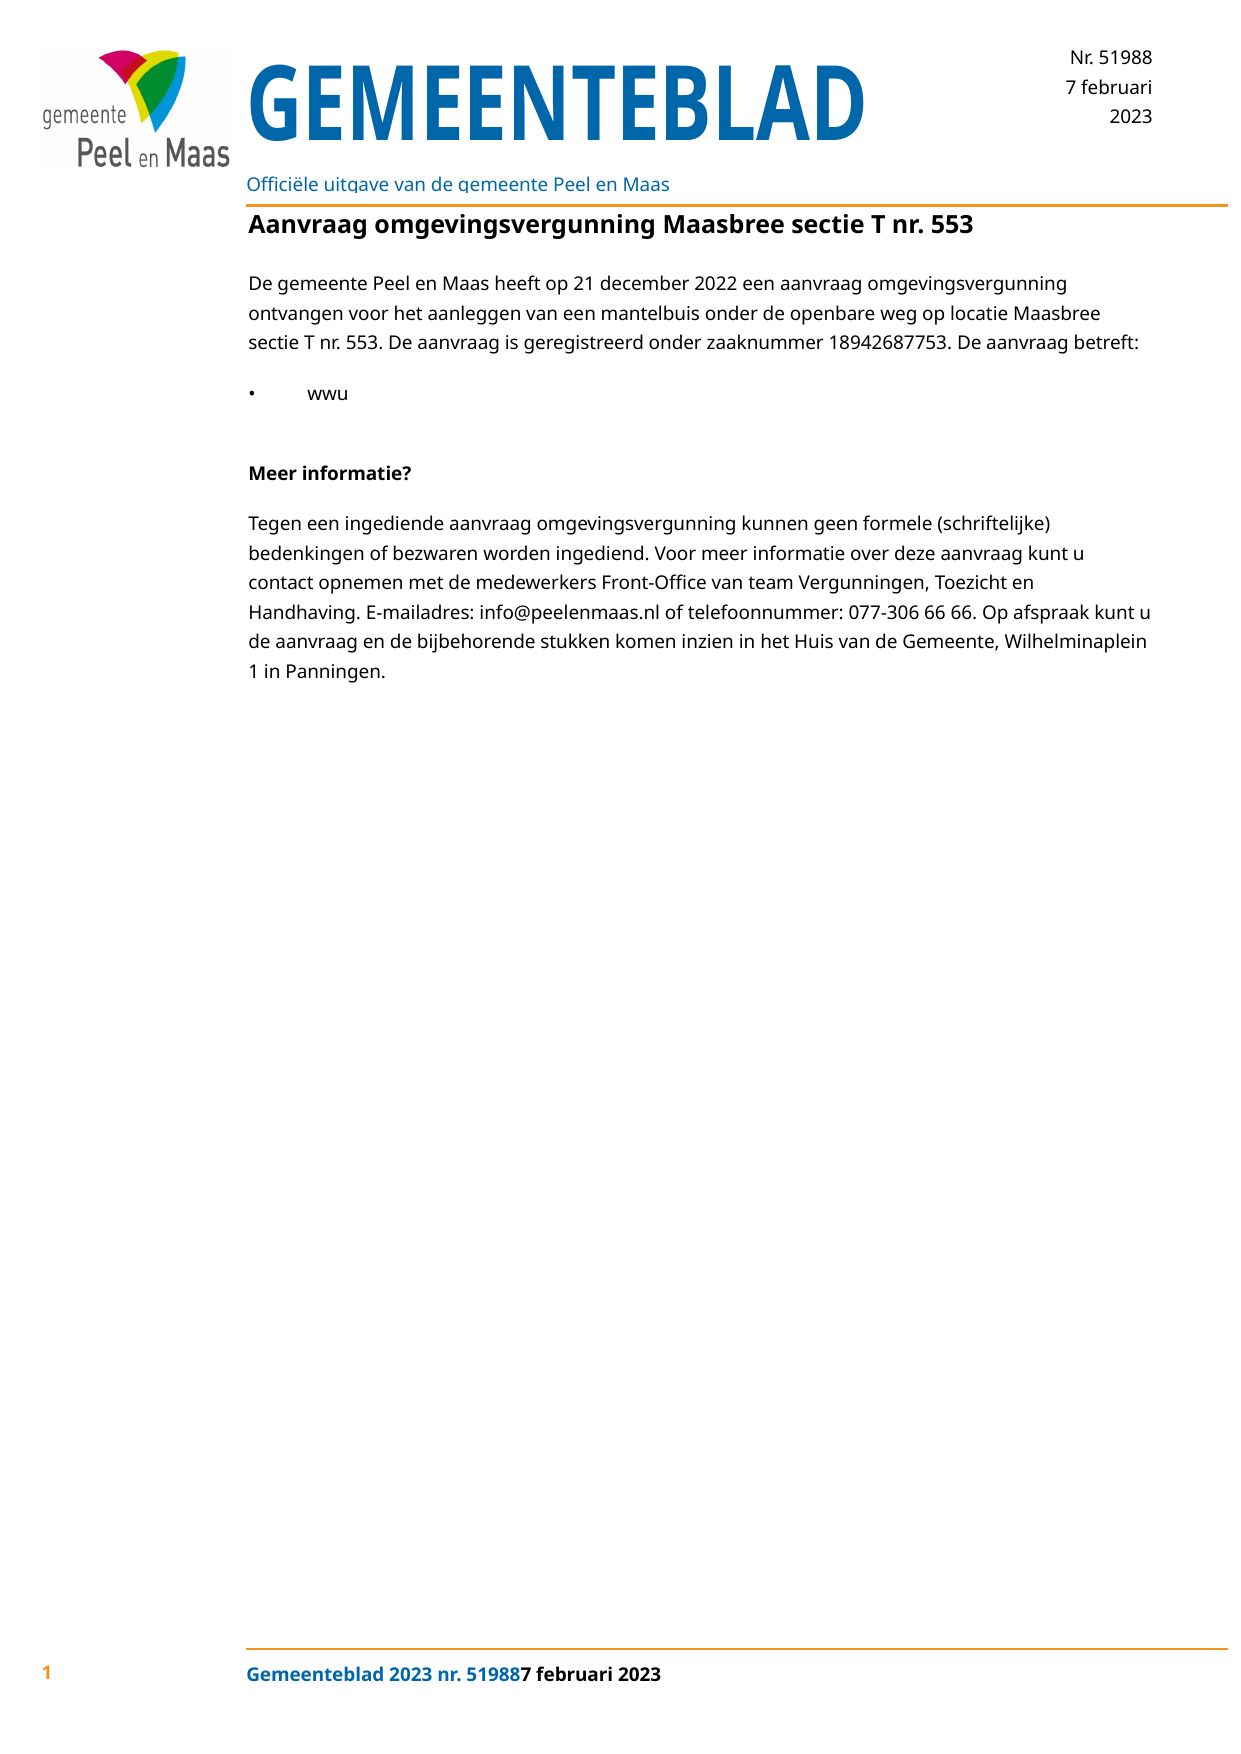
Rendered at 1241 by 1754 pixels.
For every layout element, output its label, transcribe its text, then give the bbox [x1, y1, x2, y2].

text Meer informatie? [248, 460, 1152, 486]
text Aanvraag omgevingsvergunning Maasbree sectie T nr. 553 [248, 207, 1152, 241]
list wwu [248, 380, 1152, 406]
picture [41, 47, 231, 172]
text De gemeente Peel en Maas heeft op 21 december 2022 een aanvraag omgevingsvergunning ontvangen voor het aanleggen van een mantelbuis onder de openbare weg op locatie Maasbree sectie T nr. 553. De aanvraag is geregistreerd onder zaaknummer 18942687753. De aanvraag betreft: [248, 270, 1152, 355]
text Tegen een ingediende aanvraag omgevingsvergunning kunnen geen formele (schriftelijke) bedenkingen of bezwaren worden ingediend. Voor meer informatie over deze aanvraag kunt u contact opnemen met de medewerkers Front-Office van team Vergunningen, Toezicht en Handhaving. E-mailadres: info@peelenmaas.nl of telefoonnummer: 077-306 66 66. Op afspraak kunt u de aanvraag en de bijbehorende stukken komen inzien in het Huis van de Gemeente, Wilhelminaplein 1 in Panningen. [248, 510, 1152, 684]
